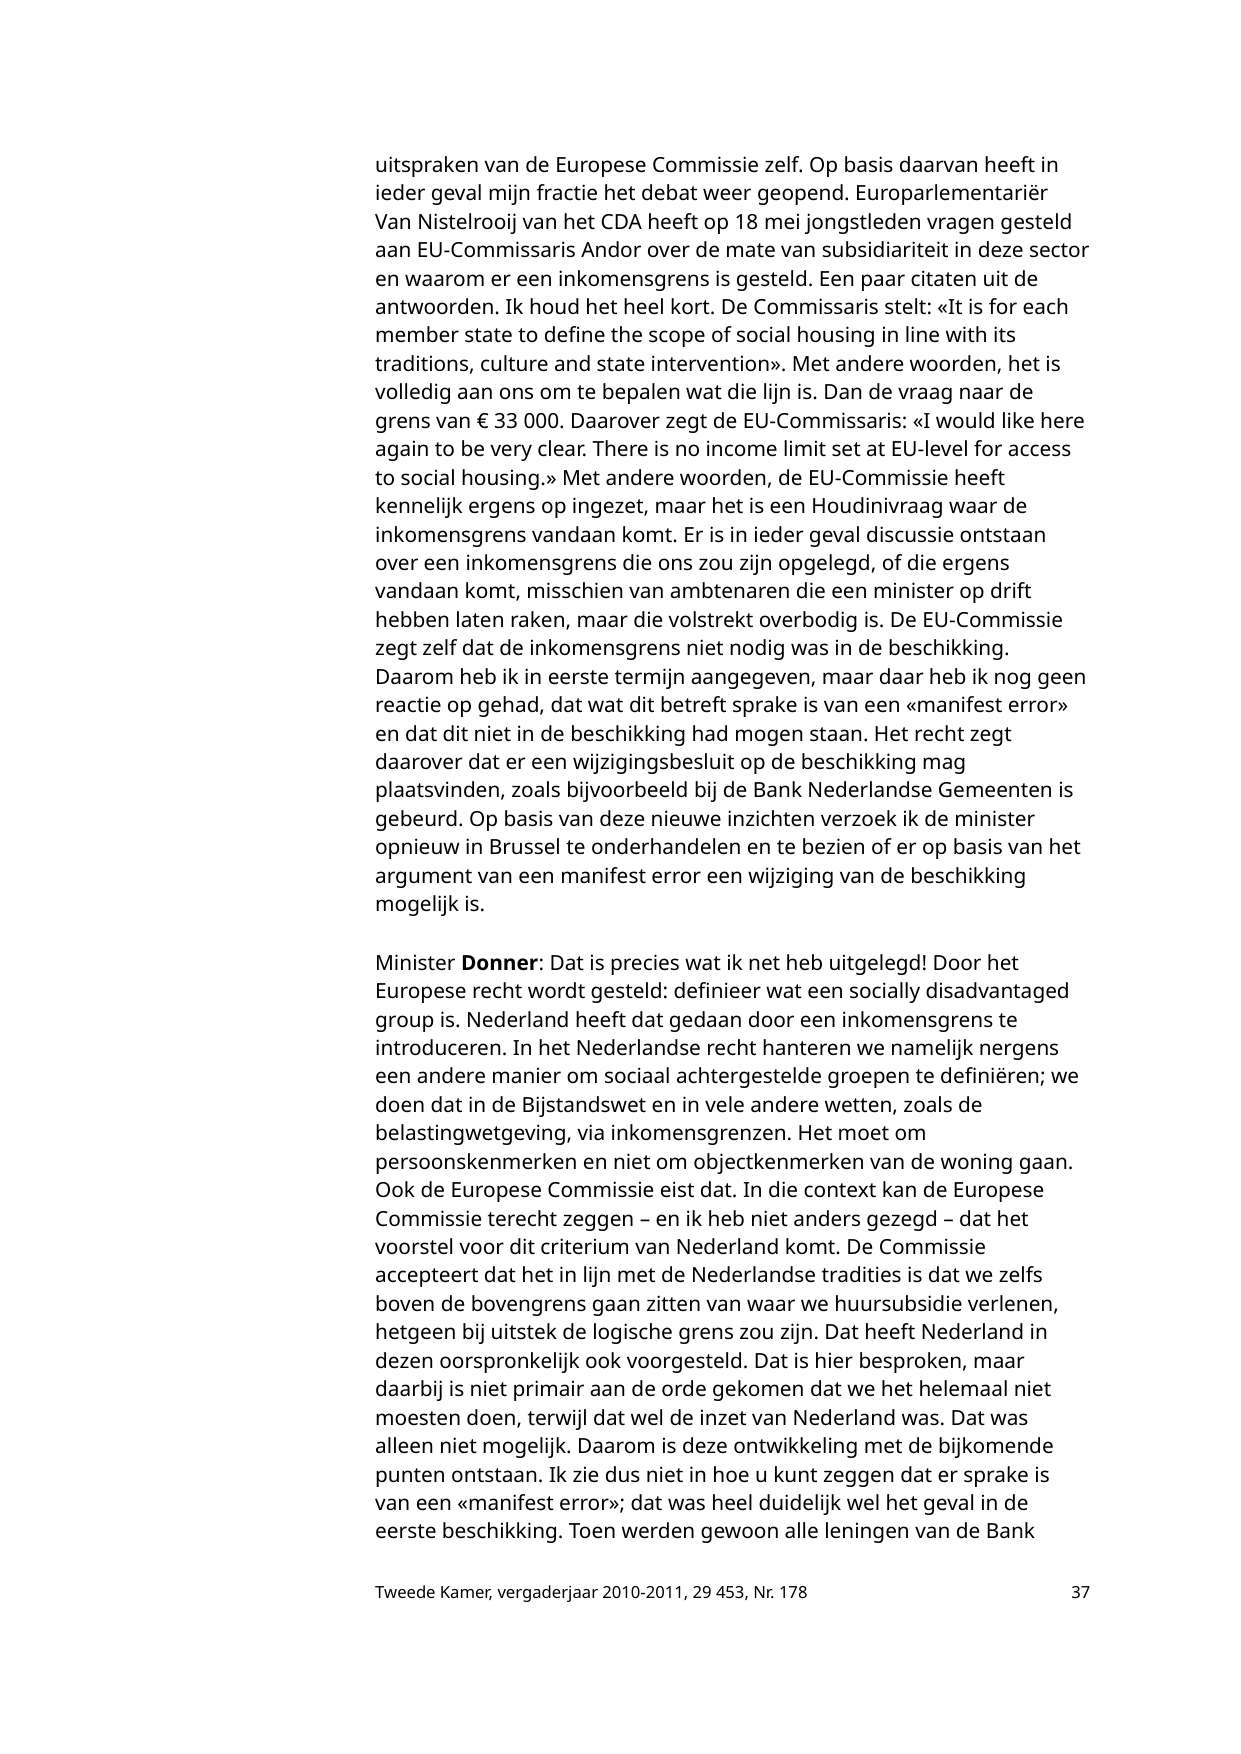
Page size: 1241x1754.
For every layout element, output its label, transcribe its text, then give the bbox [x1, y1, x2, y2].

text uitspraken van de Europese Commissie zelf. Op basis daarvan heeft in ieder geval mijn fractie het debat weer geopend. Europarlementariër Van Nistelrooij van het CDA heeft op 18 mei jongstleden vragen gesteld aan EU-Commissaris Andor over de mate van subsidiariteit in deze sector en waarom er een inkomensgrens is gesteld. Een paar citaten uit de antwoorden. Ik houd het heel kort. De Commissaris stelt: «It is for each member state to define the scope of social housing in line with its traditions, culture and state intervention». Met andere woorden, het is volledig aan ons om te bepalen wat die lijn is. Dan de vraag naar de grens van € 33 000. Daarover zegt de EU-Commissaris: «I would like here again to be very clear. There is no income limit set at EU-level for access to social housing.» Met andere woorden, de EU-Commissie heeft kennelijk ergens op ingezet, maar het is een Houdinivraag waar de inkomensgrens vandaan komt. Er is in ieder geval discussie ontstaan over een inkomensgrens die ons zou zijn opgelegd, of die ergens vandaan komt, misschien van ambtenaren die een minister op drift hebben laten raken, maar die volstrekt overbodig is. De EU-Commissie zegt zelf dat de inkomensgrens niet nodig was in de beschikking. Daarom heb ik in eerste termijn aangegeven, maar daar heb ik nog geen reactie op gehad, dat wat dit betreft sprake is van een «manifest error» en dat dit niet in de beschikking had mogen staan. Het recht zegt daarover dat er een wijzigingsbesluit op de beschikking mag plaatsvinden, zoals bijvoorbeeld bij de Bank Nederlandse Gemeenten is gebeurd. Op basis van deze nieuwe inzichten verzoek ik de minister opnieuw in Brussel te onderhandelen en te bezien of er op basis van het argument van een manifest error een wijziging van de beschikking mogelijk is. [375, 150, 1090, 918]
text Minister Donner: Dat is precies wat ik net heb uitgelegd! Door het Europese recht wordt gesteld: definieer wat een socially disadvantaged group is. Nederland heeft dat gedaan door een inkomensgrens te introduceren. In het Nederlandse recht hanteren we namelijk nergens een andere manier om sociaal achtergestelde groepen te definiëren; we doen dat in de Bijstandswet en in vele andere wetten, zoals de belastingwetgeving, via inkomensgrenzen. Het moet om persoonskenmerken en niet om objectkenmerken van de woning gaan. Ook de Europese Commissie eist dat. In die context kan de Europese Commissie terecht zeggen – en ik heb niet anders gezegd – dat het voorstel voor dit criterium van Nederland komt. De Commissie accepteert dat het in lijn met de Nederlandse tradities is dat we zelfs boven de bovengrens gaan zitten van waar we huursubsidie verlenen, hetgeen bij uitstek de logische grens zou zijn. Dat heeft Nederland in dezen oorspronkelijk ook voorgesteld. Dat is hier besproken, maar daarbij is niet primair aan de orde gekomen dat we het helemaal niet moesten doen, terwijl dat wel de inzet van Nederland was. Dat was alleen niet mogelijk. Daarom is deze ontwikkeling met de bijkomende punten ontstaan. Ik zie dus niet in hoe u kunt zeggen dat er sprake is van een «manifest error»; dat was heel duidelijk wel het geval in de eerste beschikking. Toen werden gewoon alle leningen van de Bank [375, 948, 1090, 1545]
